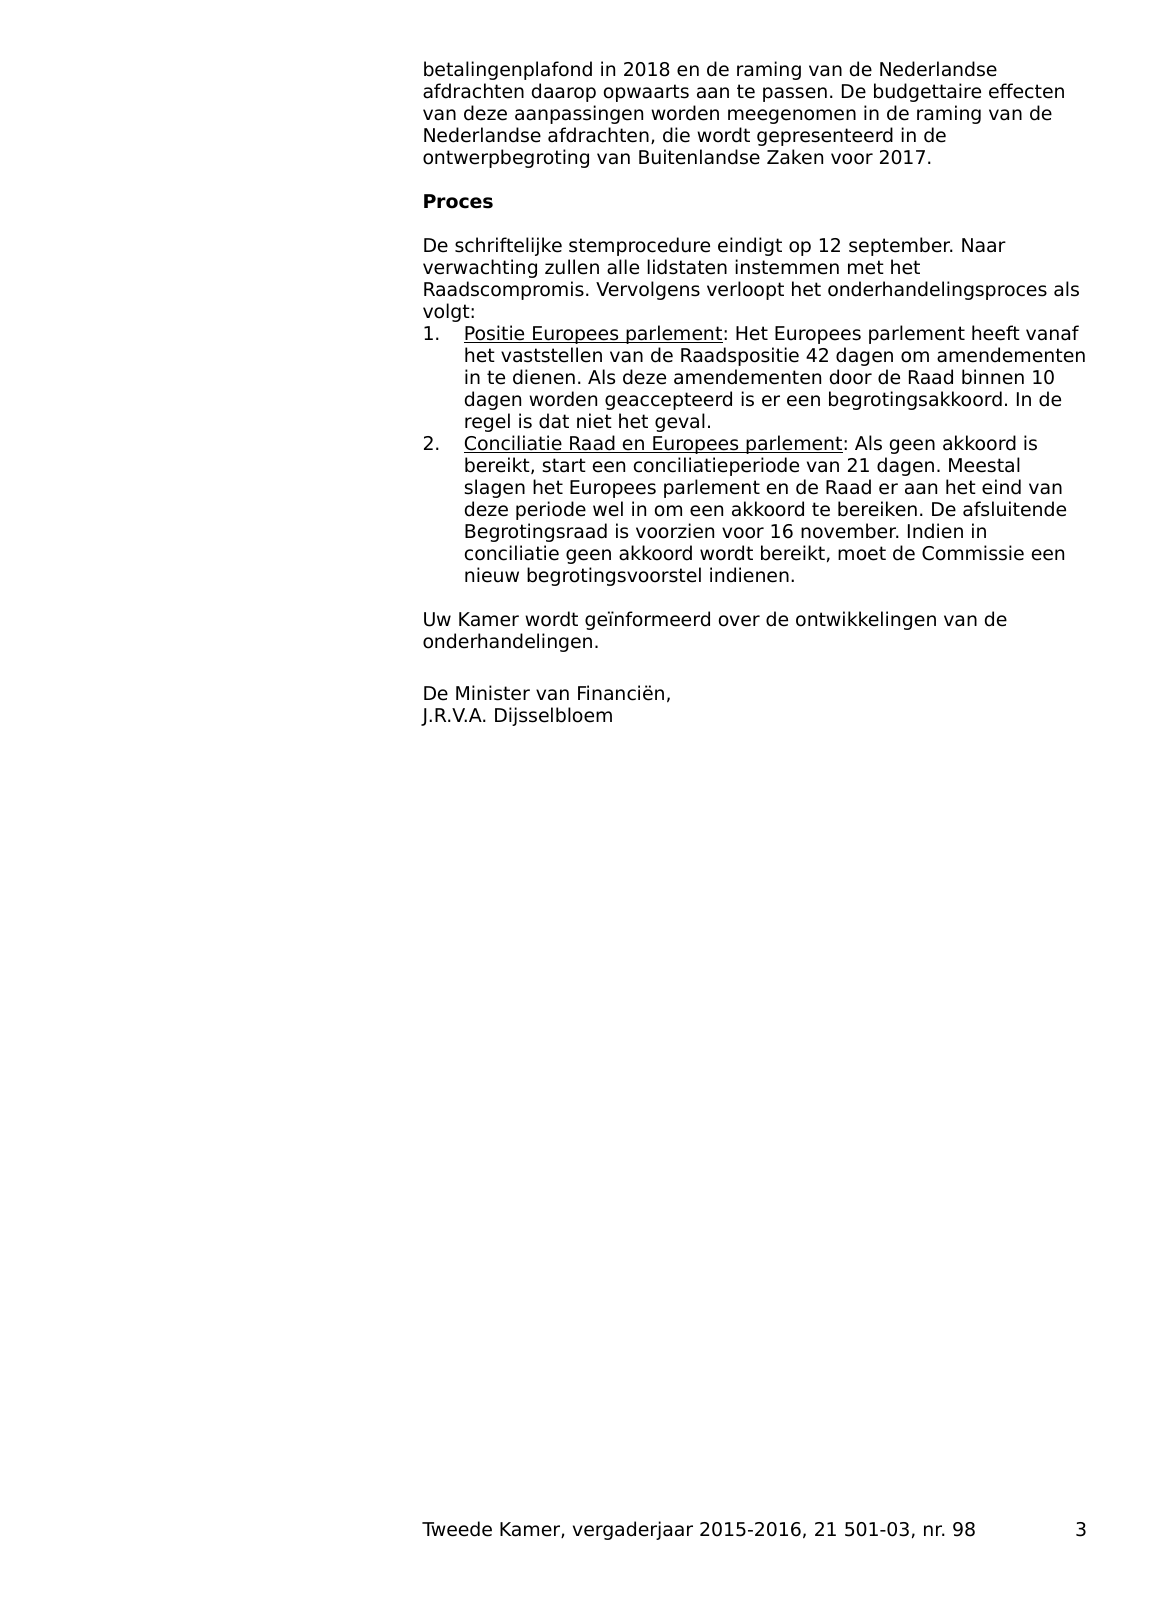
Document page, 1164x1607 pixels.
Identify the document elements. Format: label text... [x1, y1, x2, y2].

text 2. Conciliatie Raad en Europees parlement: Als geen akkoord is bereikt, start een conciliatieperiode van 21 dagen. Meestal slagen het Europees parlement en de Raad er aan het eind van deze periode wel in om een akkoord te bereiken. De afsluitende Begrotingsraad is voorzien voor 16 november. Indien in conciliatie geen akkoord wordt bereikt, moet de Commissie een nieuw begrotingsvoorstel indienen. [422, 433, 1087, 587]
text Uw Kamer wordt geïnformeerd over de ontwikkelingen van de onderhandelingen. [422, 609, 1087, 653]
text 1. Positie Europees parlement: Het Europees parlement heeft vanaf het vaststellen van de Raadspositie 42 dagen om amendementen in te dienen. Als deze amendementen door de Raad binnen 10 dagen worden geaccepteerd is er een begrotingsakkoord. In de regel is dat niet het geval. [422, 323, 1087, 433]
text betalingenplafond in 2018 en de raming van de Nederlandse afdrachten daarop opwaarts aan te passen. De budgettaire effecten van deze aanpassingen worden meegenomen in de raming van de Nederlandse afdrachten, die wordt gepresenteerd in de ontwerpbegroting van Buitenlandse Zaken voor 2017. [422, 59, 1087, 169]
text De Minister van Financiën, J.R.V.A. Dijsselbloem [422, 683, 1087, 727]
subtitle Proces [422, 191, 1087, 213]
text De schriftelijke stemprocedure eindigt op 12 september. Naar verwachting zullen alle lidstaten instemmen met het Raadscompromis. Vervolgens verloopt het onderhandelingsproces als volgt: [422, 235, 1087, 323]
